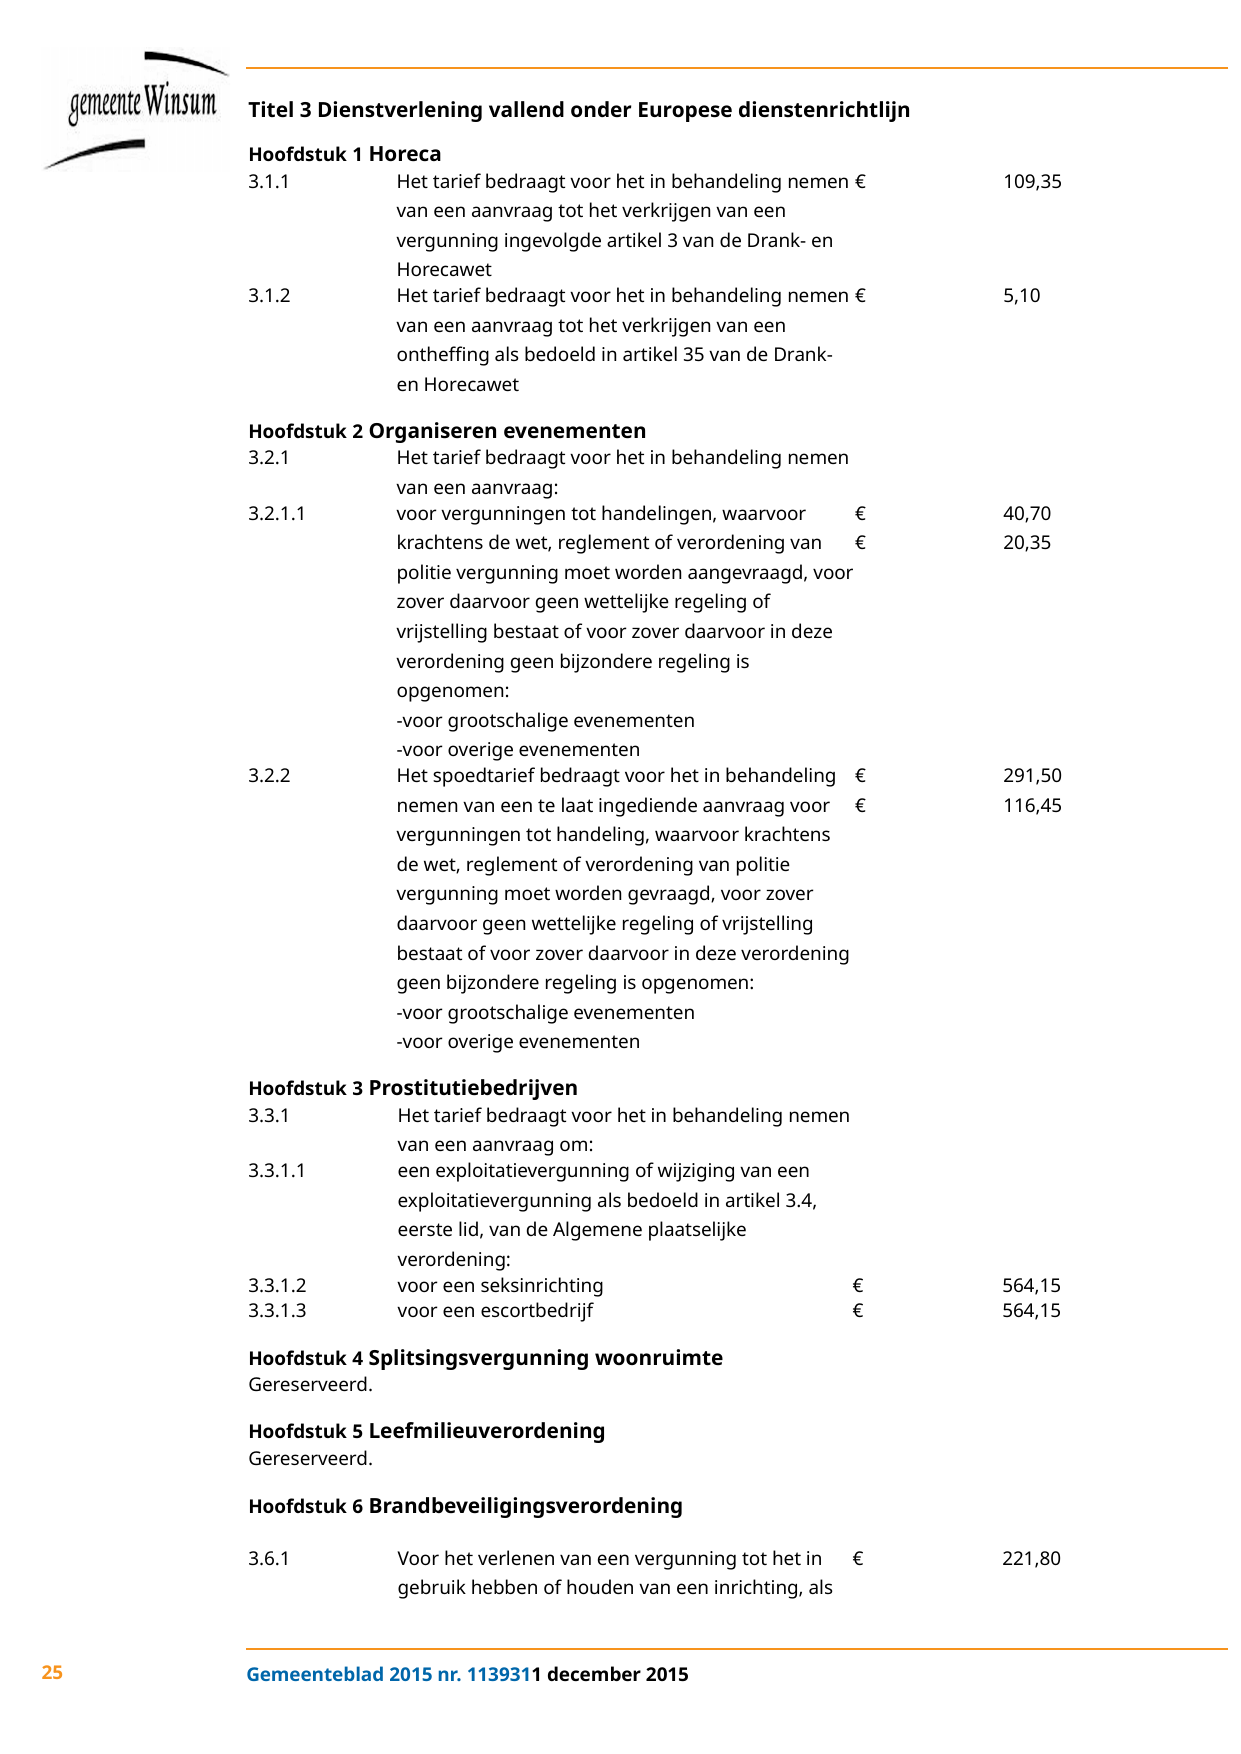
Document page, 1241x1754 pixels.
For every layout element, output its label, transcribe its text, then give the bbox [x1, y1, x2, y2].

table_cell 3.2.2 [248, 762, 396, 1054]
table_cell € € [855, 762, 1003, 1054]
table_header Het tarief bedraagt voor het in behandeling nemen van een aanvraag: [396, 445, 855, 500]
table_cell € [855, 282, 1003, 397]
text Hoofdstuk 5 Leefmilieuverordening [248, 1417, 1152, 1445]
table_cell 3.2.1.1 [248, 500, 396, 762]
table_header [398, 1519, 852, 1545]
table_cell 564,15 [1002, 1298, 1152, 1323]
table_cell € [853, 1272, 1002, 1298]
table_header Het tarief bedraagt voor het in behandeling nemen van een aanvraag om: [398, 1102, 852, 1157]
table_header [1002, 1519, 1152, 1545]
table_cell € [853, 1545, 1002, 1600]
table_cell 3.3.1.3 [248, 1298, 397, 1323]
table_cell 3.3.1.1 [248, 1158, 397, 1272]
table_cell 221,80 [1002, 1545, 1152, 1600]
table_cell 40,70 20,35 [1003, 500, 1152, 762]
table_cell [1002, 1158, 1152, 1272]
table_header 109,35 [1003, 168, 1152, 282]
text Titel 3 Dienstverlening vallend onder Europese dienstenrichtlijn [248, 95, 1152, 123]
table_cell 3.3.1.2 [248, 1272, 397, 1298]
table_header [853, 1519, 1002, 1545]
text Hoofdstuk 3 Prostitutiebedrijven [248, 1073, 1152, 1102]
table_cell Het tarief bedraagt voor het in behandeling nemen van een aanvraag tot het verkrijgen van een ontheffing als bedoeld in artikel 35 van de Drank- en Horecawet [396, 282, 855, 397]
table_cell Voor het verlenen van een vergunning tot het in gebruik hebben of houden van een inrichting, als [398, 1545, 852, 1600]
table_cell voor vergunningen tot handelingen, waarvoor krachtens de wet, reglement of verordening van politie vergunning moet worden aangevraagd, voor zover daarvoor geen wettelijke regeling of vrijstelling bestaat of voor zover daarvoor in deze verordening geen bijzondere regeling is opgenomen: -voor grootschalige evenementen -voor overige evenementen [396, 500, 855, 762]
table_header 3.2.1 [248, 445, 396, 500]
table_header [853, 1102, 1002, 1157]
table_cell € [853, 1298, 1002, 1323]
text Gereserveerd. [248, 1445, 1152, 1471]
table_cell [853, 1158, 1002, 1272]
table_header 3.3.1 [248, 1102, 397, 1157]
table_header [855, 445, 1003, 500]
table_cell 291,50 116,45 [1003, 762, 1152, 1054]
table_cell Het spoedtarief bedraagt voor het in behandeling nemen van een te laat ingediende aanvraag voor vergunningen tot handeling, waarvoor krachtens de wet, reglement of verordening van politie vergunning moet worden gevraagd, voor zover daarvoor geen wettelijke regeling of vrijstelling bestaat of voor zover daarvoor in deze verordening geen bijzondere regeling is opgenomen: -voor grootschalige evenementen -voor overige evenementen [396, 762, 855, 1054]
table_header [248, 1519, 397, 1545]
table_header [1002, 1102, 1152, 1157]
table_cell 564,15 [1002, 1272, 1152, 1298]
table_cell een exploitatievergunning of wijziging van een exploitatievergunning als bedoeld in artikel 3.4, eerste lid, van de Algemene plaatselijke verordening: [398, 1158, 852, 1272]
text Hoofdstuk 1 Horeca [248, 139, 1152, 168]
text Hoofdstuk 6 Brandbeveiligingsverordening [248, 1491, 1152, 1519]
text Hoofdstuk 4 Splitsingsvergunning woonruimte [248, 1343, 1152, 1371]
table_header € [855, 168, 1003, 282]
picture [41, 47, 231, 172]
table_cell voor een escortbedrijf [398, 1298, 852, 1323]
table_cell 3.6.1 [248, 1545, 397, 1600]
text Hoofdstuk 2 Organiseren evenementen [248, 416, 1152, 444]
table_cell € € [855, 500, 1003, 762]
table_header 3.1.1 [248, 168, 396, 282]
table_cell voor een seksinrichting [398, 1272, 852, 1298]
table_cell 3.1.2 [248, 282, 396, 397]
table_header [1003, 445, 1152, 500]
table_header Het tarief bedraagt voor het in behandeling nemen van een aanvraag tot het verkrijgen van een vergunning ingevolgde artikel 3 van de Drank- en Horecawet [396, 168, 855, 282]
text Gereserveerd. [248, 1371, 1152, 1397]
table_cell 5,10 [1003, 282, 1152, 397]
